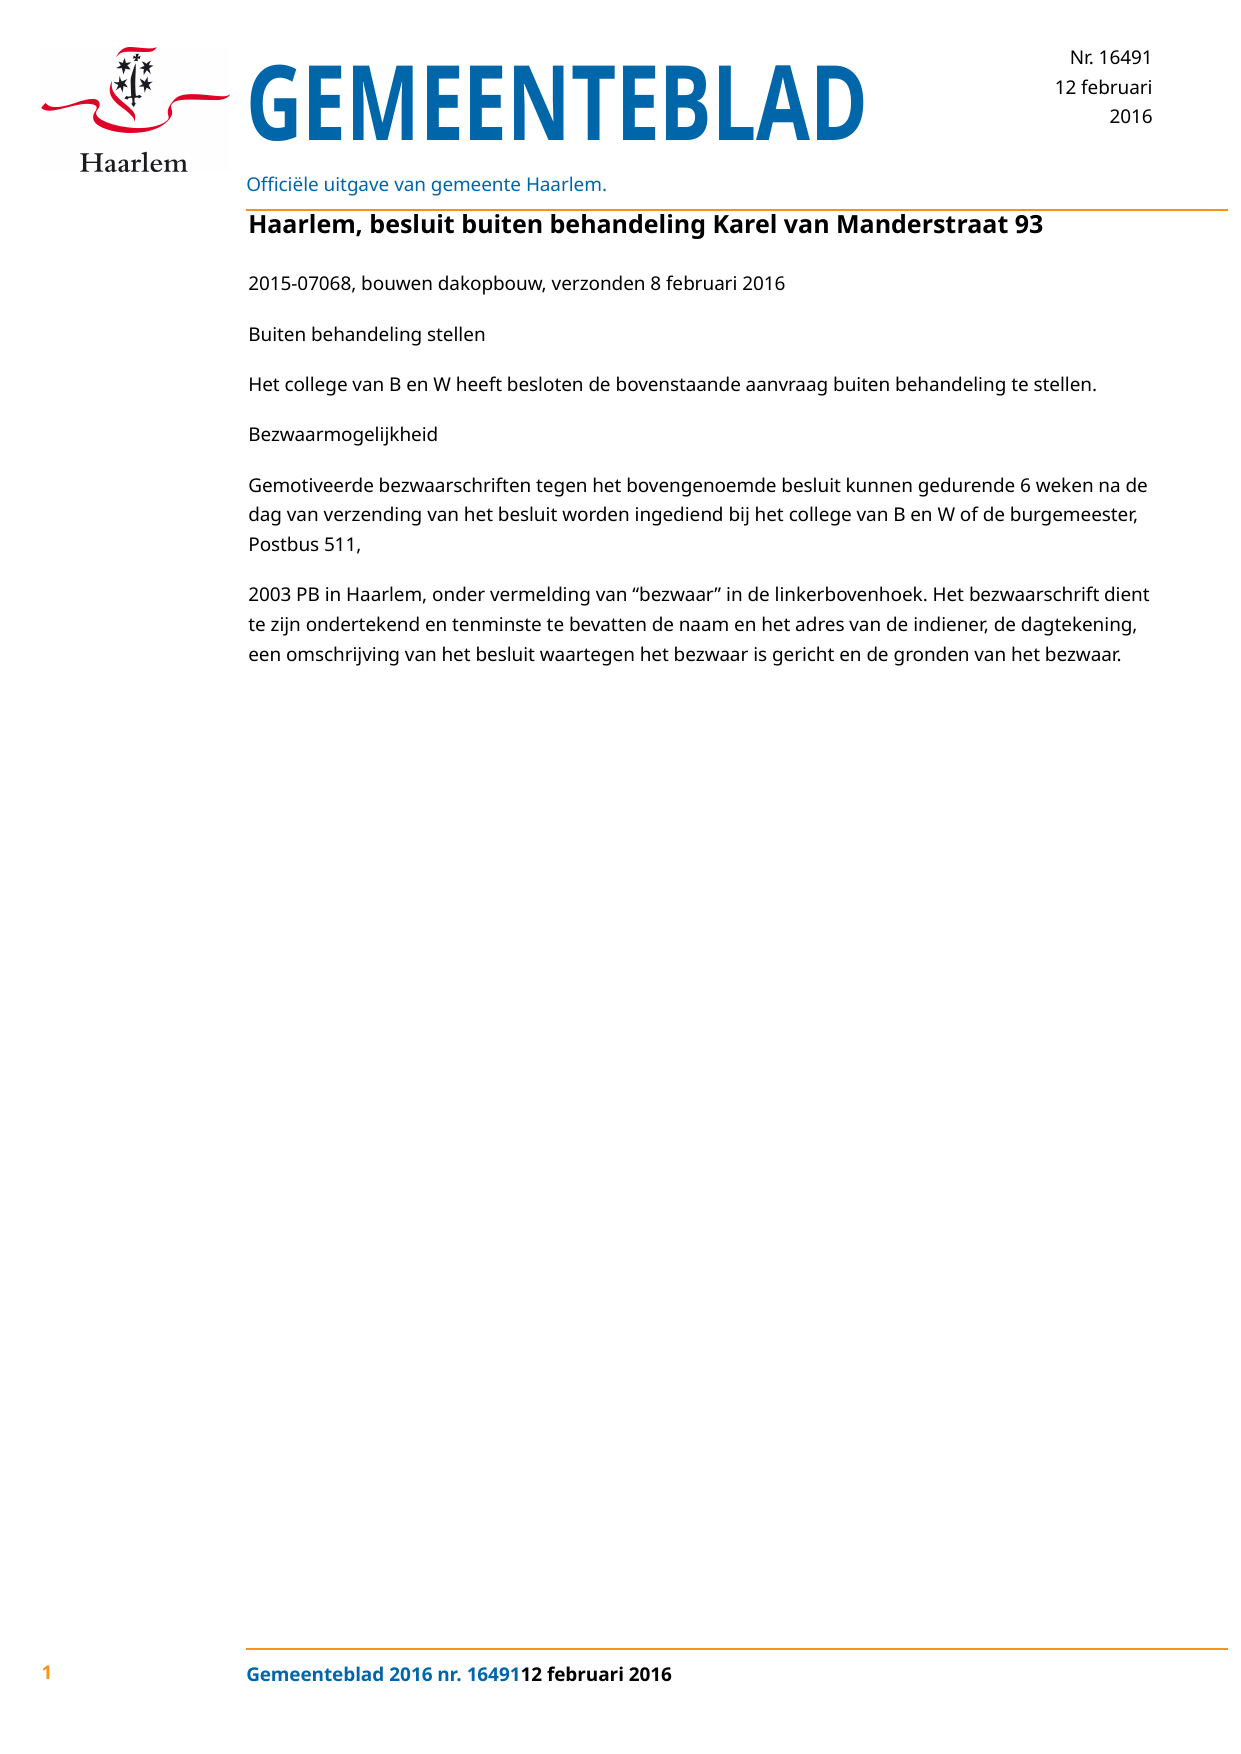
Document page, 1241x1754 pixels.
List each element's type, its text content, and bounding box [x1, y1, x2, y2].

text Het college van B en W heeft besloten de bovenstaande aanvraag buiten behandeling te stellen. [248, 371, 1152, 397]
text Bezwaarmogelijkheid [248, 422, 1152, 447]
text Haarlem, besluit buiten behandeling Karel van Manderstraat 93 [248, 211, 1152, 241]
text Buiten behandeling stellen [248, 321, 1152, 346]
picture [41, 47, 231, 172]
text 2003 PB in Haarlem, onder vermelding van “bezwaar” in de linkerbovenhoek. Het bezwaarschrift dient te zijn ondertekend en tenminste te bevatten de naam en het adres van de indiener, de dagtekening, een omschrijving van het besluit waartegen het bezwaar is gericht en de gronden van het bezwaar. [248, 582, 1152, 666]
text Gemotiveerde bezwaarschriften tegen het bovengenoemde besluit kunnen gedurende 6 weken na de dag van verzending van het besluit worden ingediend bij het college van B en W of de burgemeester, Postbus 511, [248, 472, 1152, 557]
text 2015-07068, bouwen dakopbouw, verzonden 8 februari 2016 [248, 270, 1152, 296]
